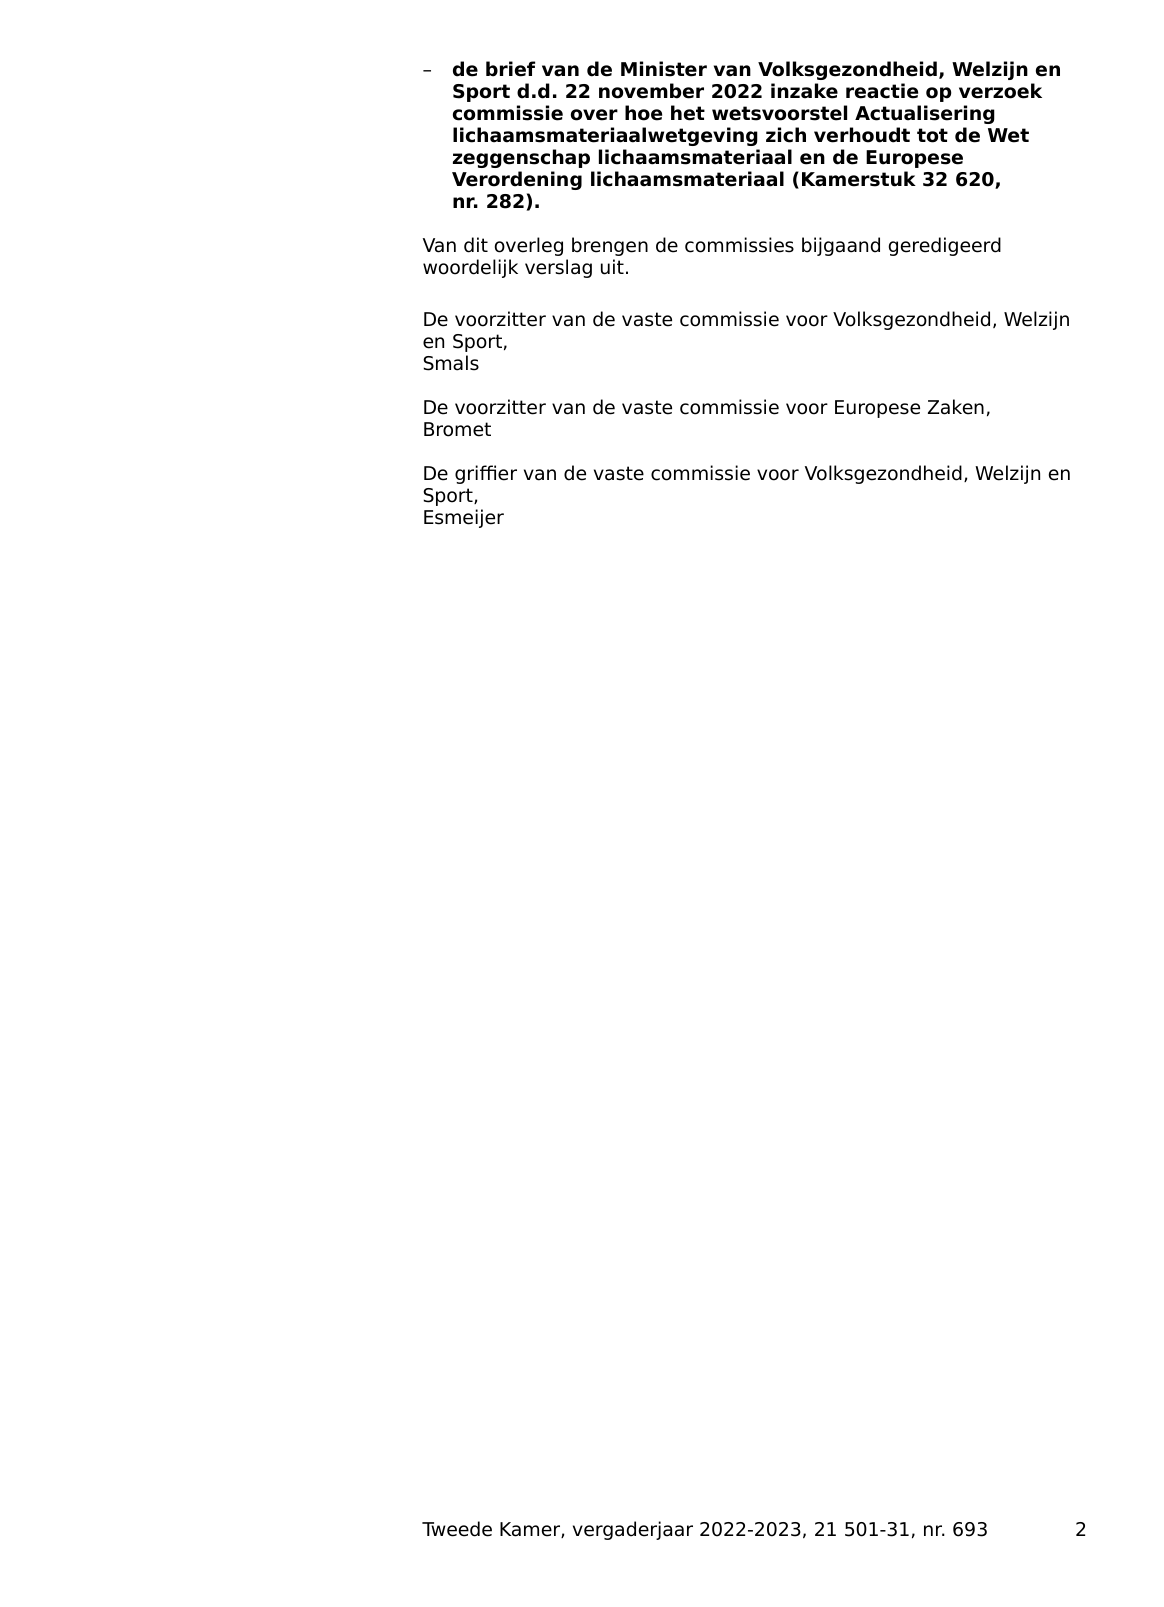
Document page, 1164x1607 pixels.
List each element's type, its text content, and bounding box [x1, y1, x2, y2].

text De voorzitter van de vaste commissie voor Volksgezondheid, Welzijn en Sport, Smals [422, 309, 1087, 375]
text Van dit overleg brengen de commissies bijgaand geredigeerd woordelijk verslag uit. [422, 235, 1087, 279]
text De voorzitter van de vaste commissie voor Europese Zaken, Bromet [422, 397, 1087, 441]
text De griffier van de vaste commissie voor Volksgezondheid, Welzijn en Sport, Esmeijer [422, 463, 1087, 529]
text – de brief van de Minister van Volksgezondheid, Welzijn en Sport d.d. 22 november 2022 inzake reactie op verzoek commissie over hoe het wetsvoorstel Actualisering lichaamsmateriaalwetgeving zich verhoudt tot de Wet zeggenschap lichaamsmateriaal en de Europese Verordening lichaamsmateriaal (Kamerstuk 32 620, nr. 282). [422, 59, 1087, 213]
